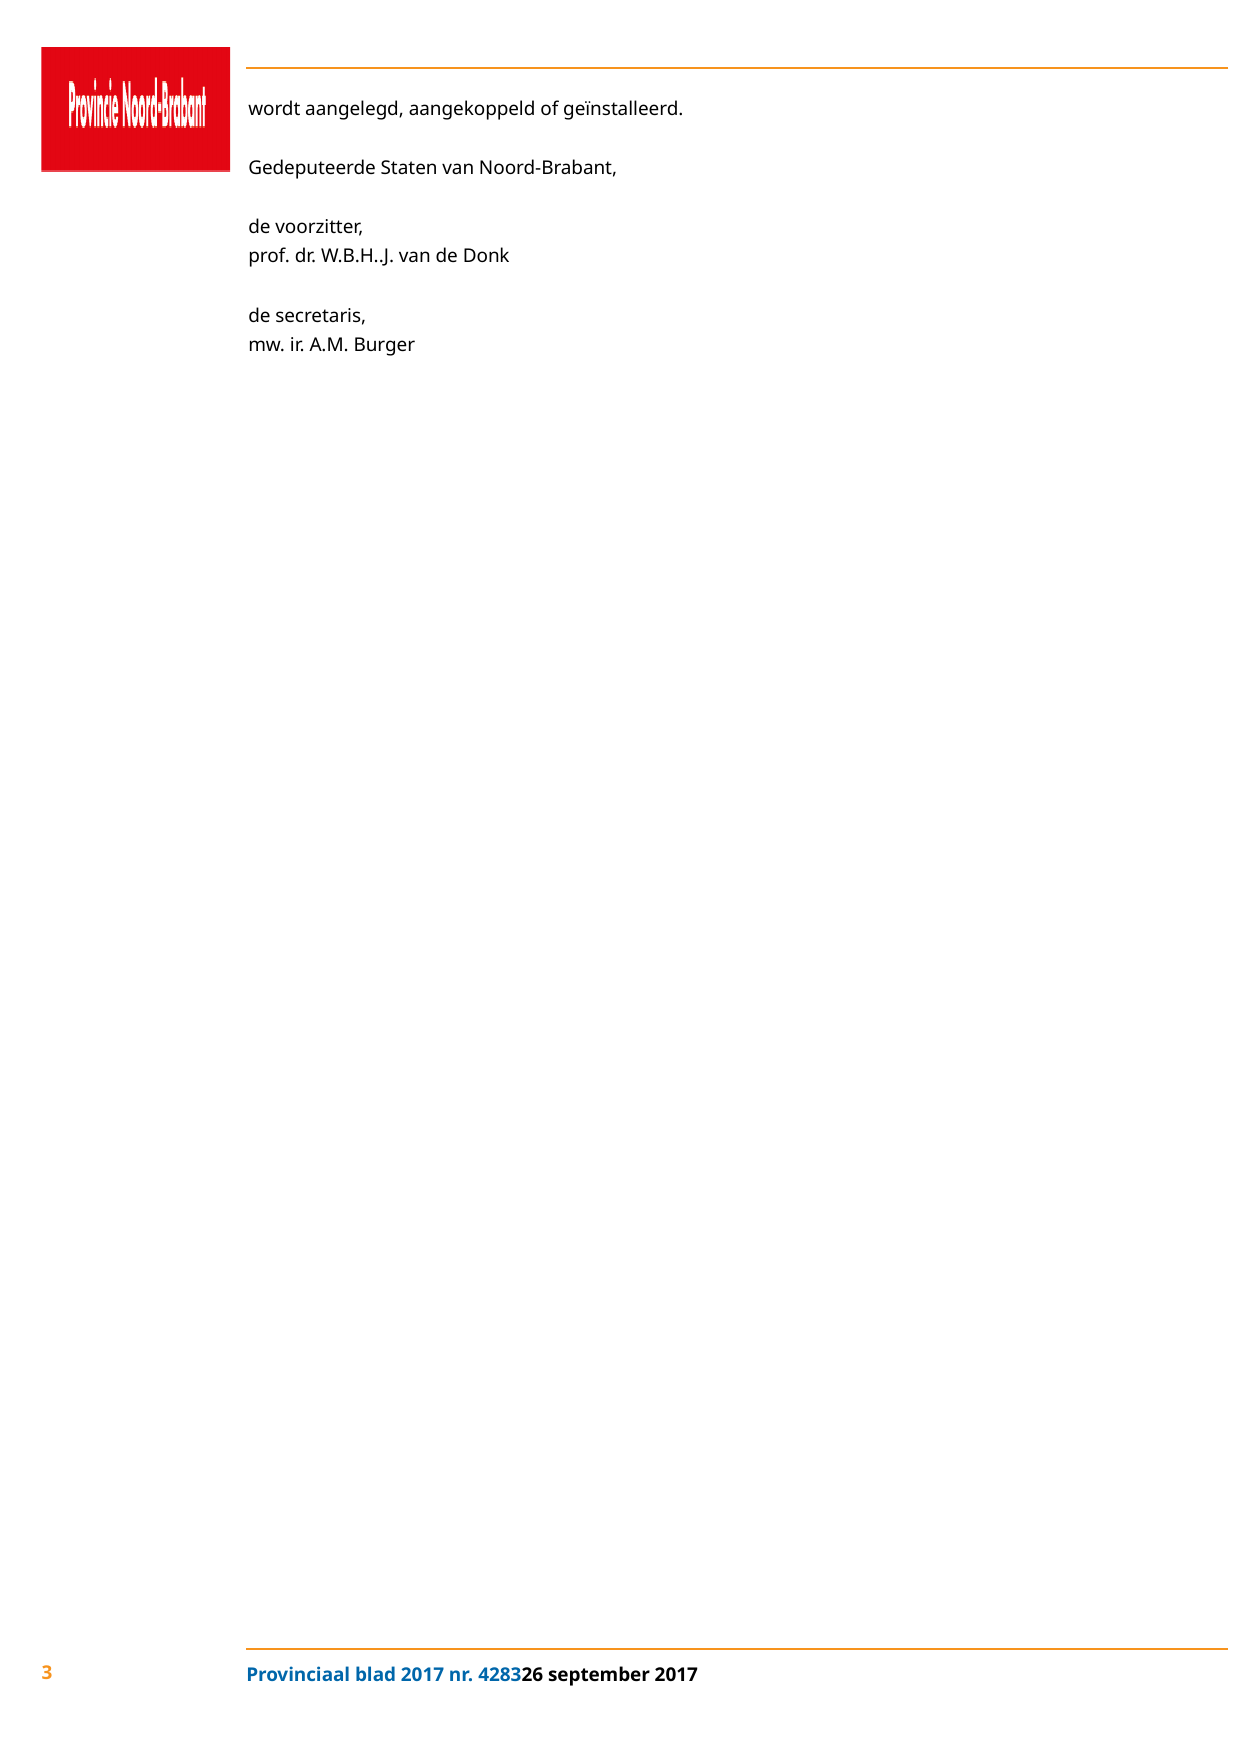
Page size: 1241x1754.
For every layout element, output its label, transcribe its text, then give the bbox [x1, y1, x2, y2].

text wordt aangelegd, aangekoppeld of geïnstalleerd. [248, 95, 1152, 121]
text mw. ir. A.M. Burger [248, 331, 1152, 357]
text de voorzitter, [248, 213, 1152, 239]
text prof. dr. W.B.H..J. van de Donk [248, 243, 1152, 268]
picture [41, 47, 231, 172]
text de secretaris, [248, 302, 1152, 328]
text Gedeputeerde Staten van Noord-Brabant, [248, 154, 1152, 180]
